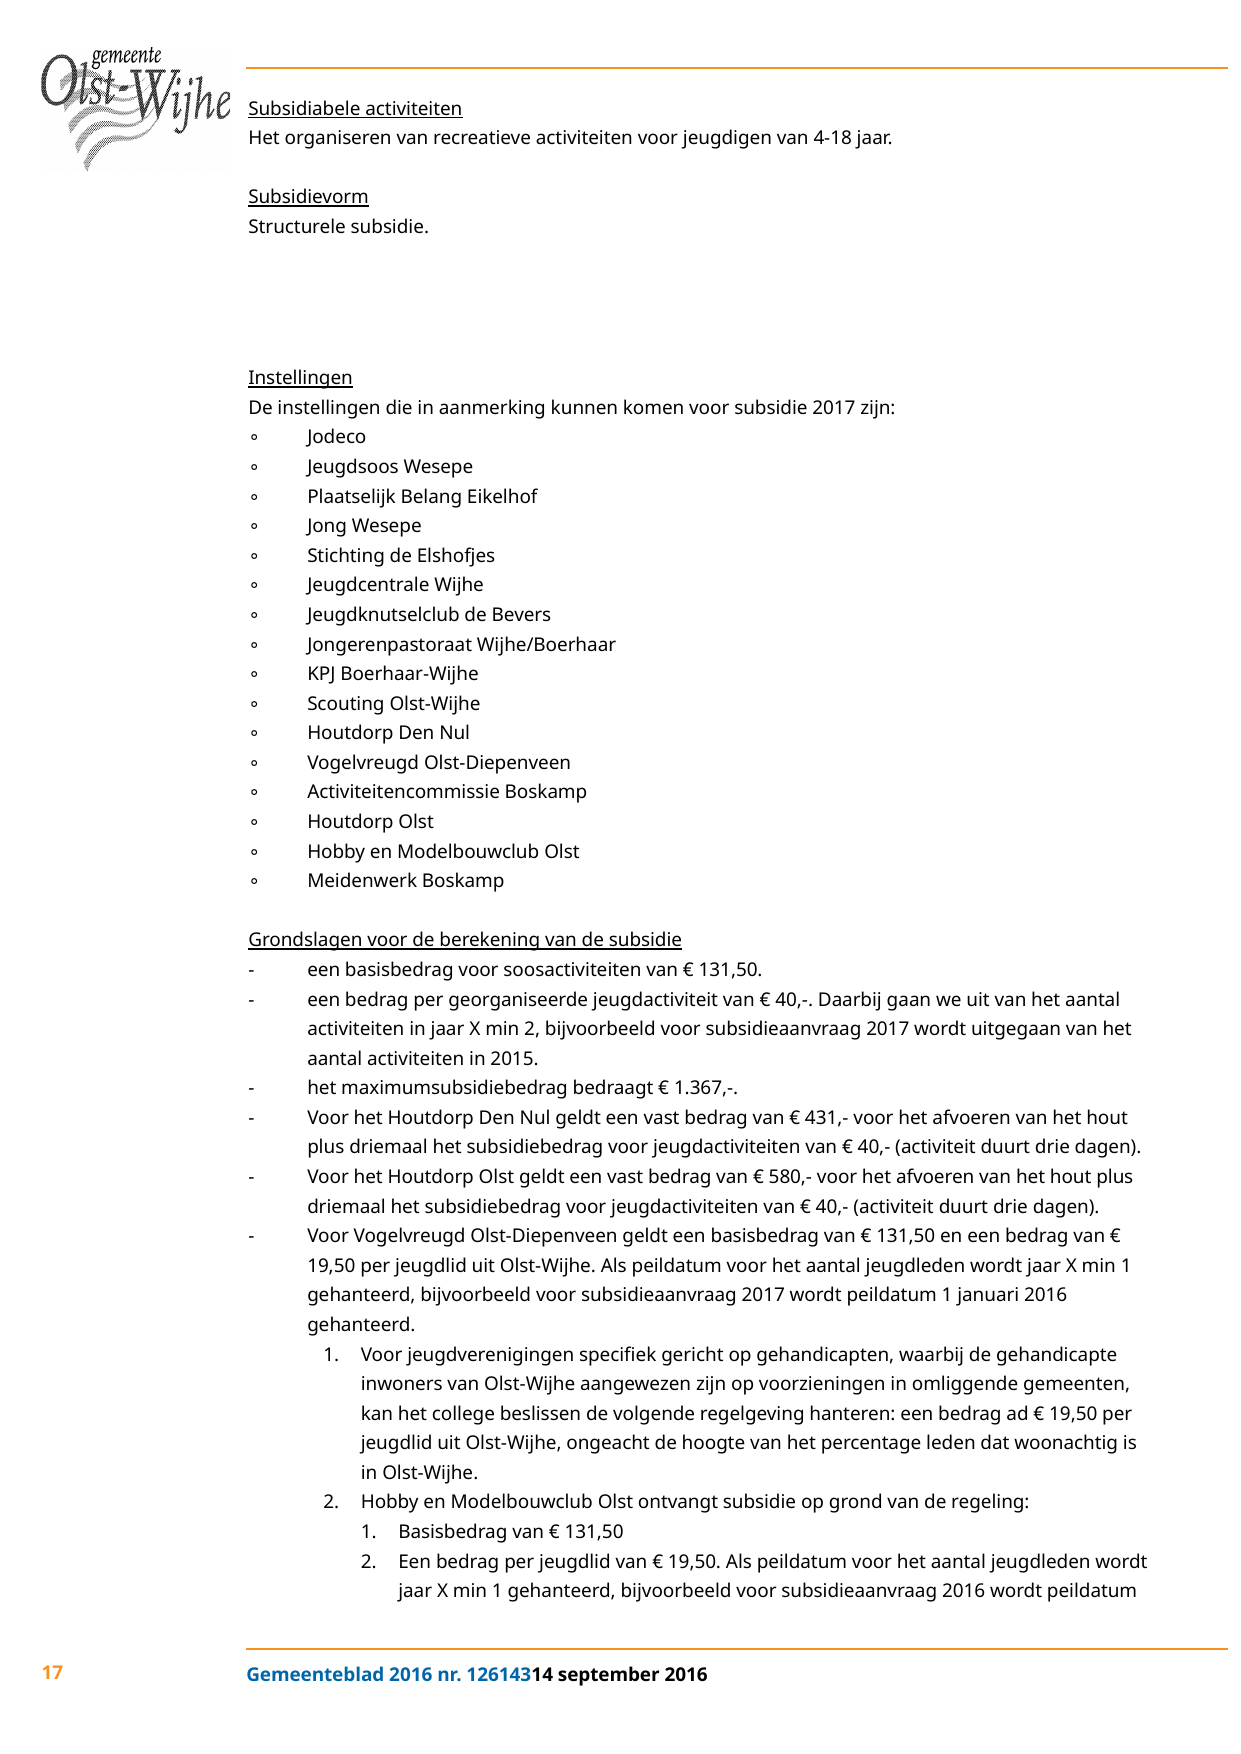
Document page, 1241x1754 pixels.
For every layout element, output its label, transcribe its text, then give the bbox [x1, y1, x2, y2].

list Voor het Houtdorp Olst geldt een vast bedrag van € 580,- voor het afvoeren van het hout plus driemaal het subsidiebedrag voor jeugdactiviteiten van € 40,- (activiteit duurt drie dagen). [248, 1163, 1152, 1218]
list Jeugdknutselclub de Bevers [248, 601, 1152, 627]
list Voor jeugdverenigingen specifiek gericht op gehandicapten, waarbij de gehandicapte inwoners van Olst-Wijhe aangewezen zijn op voorzieningen in omliggende gemeenten, kan het college beslissen de volgende regelgeving hanteren: een bedrag ad € 19,50 per jeugdlid uit Olst-Wijhe, ongeacht de hoogte van het percentage leden dat woonachtig is in Olst-Wijhe. [323, 1341, 1152, 1485]
list Meidenwerk Boskamp [248, 867, 1152, 893]
list Jong Wesepe [248, 512, 1152, 538]
text Structurele subsidie. [248, 213, 1152, 239]
list Plaatselijk Belang Eikelhof [248, 483, 1152, 508]
list Voor Vogelvreugd Olst-Diepenveen geldt een basisbedrag van € 131,50 en een bedrag van € 19,50 per jeugdlid uit Olst-Wijhe. Als peildatum voor het aantal jeugdleden wordt jaar X min 1 gehanteerd, bijvoorbeeld voor subsidieaanvraag 2017 wordt peildatum 1 januari 2016 gehanteerd. [248, 1222, 1152, 1337]
list het maximumsubsidiebedrag bedraagt € 1.367,-. [248, 1074, 1152, 1100]
list Stichting de Elshofjes [248, 542, 1152, 568]
text Instellingen [248, 364, 1152, 390]
list Basisbedrag van € 131,50 [361, 1518, 1152, 1544]
text Subsidievorm [248, 183, 1152, 209]
list KPJ Boerhaar-Wijhe [248, 660, 1152, 686]
list Houtdorp Den Nul [248, 719, 1152, 745]
list Jeugdcentrale Wijhe [248, 572, 1152, 597]
list Hobby en Modelbouwclub Olst [248, 838, 1152, 863]
list Scouting Olst-Wijhe [248, 690, 1152, 716]
list Houtdorp Olst [248, 808, 1152, 834]
text De instellingen die in aanmerking kunnen komen voor subsidie 2017 zijn: [248, 394, 1152, 420]
text Subsidiabele activiteiten [248, 95, 1152, 121]
picture [41, 47, 231, 172]
list Jeugdsoos Wesepe [248, 453, 1152, 479]
list een basisbedrag voor soosactiviteiten van € 131,50. [248, 956, 1152, 982]
list een bedrag per georganiseerde jeugdactiviteit van € 40,-. Daarbij gaan we uit van het aantal activiteiten in jaar X min 2, bijvoorbeeld voor subsidieaanvraag 2017 wordt uitgegaan van het aantal activiteiten in 2015. [248, 986, 1152, 1071]
text Het organiseren van recreatieve activiteiten voor jeugdigen van 4-18 jaar. [248, 124, 1152, 150]
list Jongerenpastoraat Wijhe/Boerhaar [248, 631, 1152, 656]
text Grondslagen voor de berekening van de subsidie [248, 927, 1152, 952]
list Hobby en Modelbouwclub Olst ontvangt subsidie op grond van de regeling: [323, 1489, 1152, 1514]
list Vogelvreugd Olst-Diepenveen [248, 749, 1152, 775]
list Jodeco [248, 424, 1152, 449]
list Voor het Houtdorp Den Nul geldt een vast bedrag van € 431,- voor het afvoeren van het hout plus driemaal het subsidiebedrag voor jeugdactiviteiten van € 40,- (activiteit duurt drie dagen). [248, 1104, 1152, 1159]
list Een bedrag per jeugdlid van € 19,50. Als peildatum voor het aantal jeugdleden wordt jaar X min 1 gehanteerd, bijvoorbeeld voor subsidieaanvraag 2016 wordt peildatum [361, 1548, 1152, 1603]
list Activiteitencommissie Boskamp [248, 779, 1152, 804]
